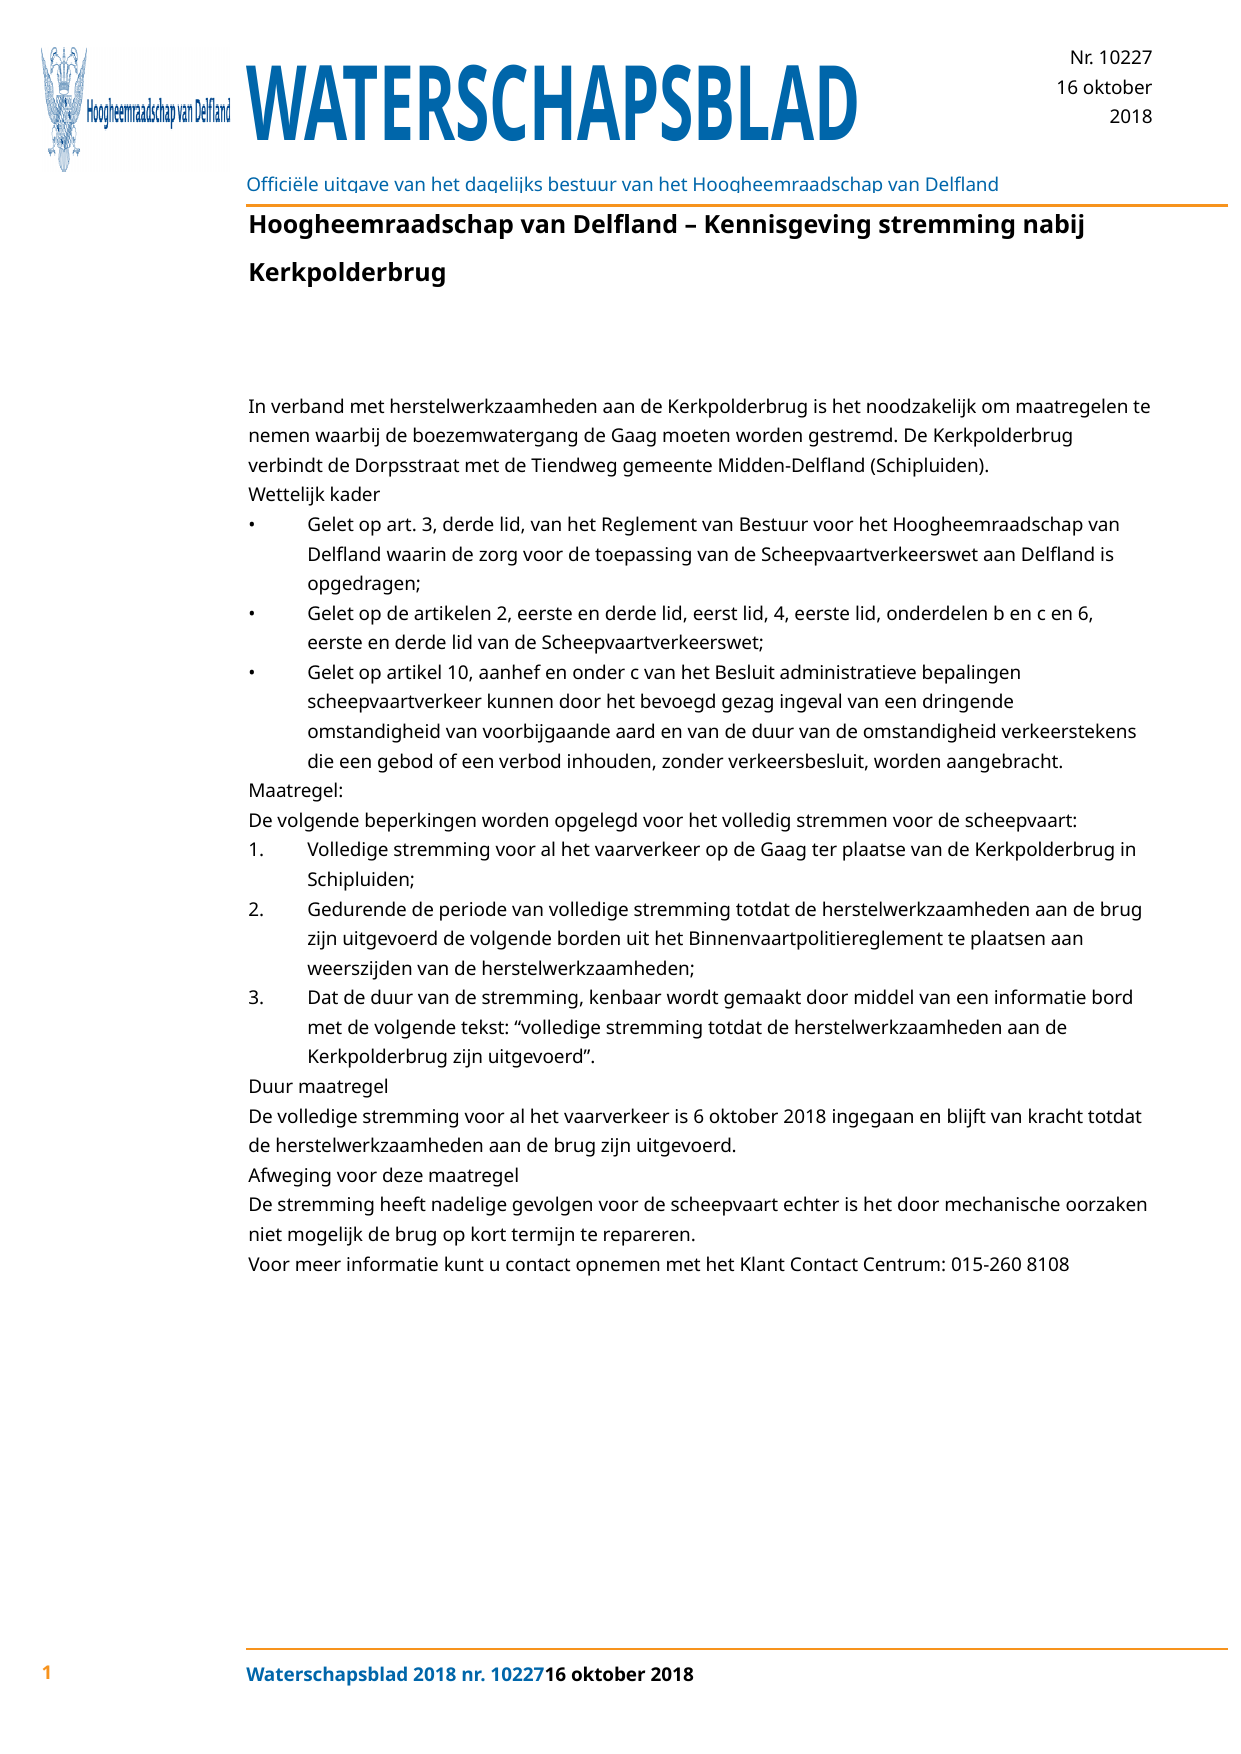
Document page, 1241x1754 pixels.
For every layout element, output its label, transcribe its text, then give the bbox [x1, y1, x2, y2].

list Gelet op art. 3, derde lid, van het Reglement van Bestuur voor het Hoogheemraadschap van Delfland waarin de zorg voor de toepassing van de Scheepvaartverkeerswet aan Delfland is opgedragen; [248, 511, 1152, 596]
text Maatregel: [248, 777, 1152, 803]
list Gedurende de periode van volledige stremming totdat de herstelwerkzaamheden aan de brug zijn uitgevoerd de volgende borden uit het Binnenvaartpolitiereglement te plaatsen aan weerszijden van de herstelwerkzaamheden; [248, 896, 1152, 981]
text De stremming heeft nadelige gevolgen voor de scheepvaart echter is het door mechanische oorzaken niet mogelijk de brug op kort termijn te repareren. [248, 1192, 1152, 1247]
list Volledige stremming voor al het vaarverkeer op de Gaag ter plaatse van de Kerkpolderbrug in Schipluiden; [248, 837, 1152, 892]
text In verband met herstelwerkzaamheden aan de Kerkpolderbrug is het noodzakelijk om maatregelen te nemen waarbij de boezemwatergang de Gaag moeten worden gestremd. De Kerkpolderbrug verbindt de Dorpsstraat met de Tiendweg gemeente Midden-Delfland (Schipluiden). [248, 393, 1152, 478]
text Wettelijk kader [248, 482, 1152, 507]
text Hoogheemraadschap van Delfland – Kennisgeving stremming nabij Kerkpolderbrug [248, 207, 1152, 288]
list Gelet op artikel 10, aanhef en onder c van het Besluit administratieve bepalingen scheepvaartverkeer kunnen door het bevoegd gezag ingeval van een dringende omstandigheid van voorbijgaande aard en van de duur van de omstandigheid verkeerstekens die een gebod of een verbod inhouden, zonder verkeersbesluit, worden aangebracht. [248, 659, 1152, 774]
text De volgende beperkingen worden opgelegd voor het volledig stremmen voor de scheepvaart: [248, 807, 1152, 833]
text Voor meer informatie kunt u contact opnemen met het Klant Contact Centrum: 015-260 8108 [248, 1251, 1152, 1277]
text Afweging voor deze maatregel [248, 1162, 1152, 1188]
list Dat de duur van de stremming, kenbaar wordt gemaakt door middel van een informatie bord met de volgende tekst: “volledige stremming totdat de herstelwerkzaamheden aan de Kerkpolderbrug zijn uitgevoerd”. [248, 984, 1152, 1069]
picture [41, 47, 231, 172]
list Gelet op de artikelen 2, eerste en derde lid, eerst lid, 4, eerste lid, onderdelen b en c en 6, eerste en derde lid van de Scheepvaartverkeerswet; [248, 600, 1152, 655]
text De volledige stremming voor al het vaarverkeer is 6 oktober 2018 ingegaan en blijft van kracht totdat de herstelwerkzaamheden aan de brug zijn uitgevoerd. [248, 1103, 1152, 1158]
text Duur maatregel [248, 1073, 1152, 1099]
